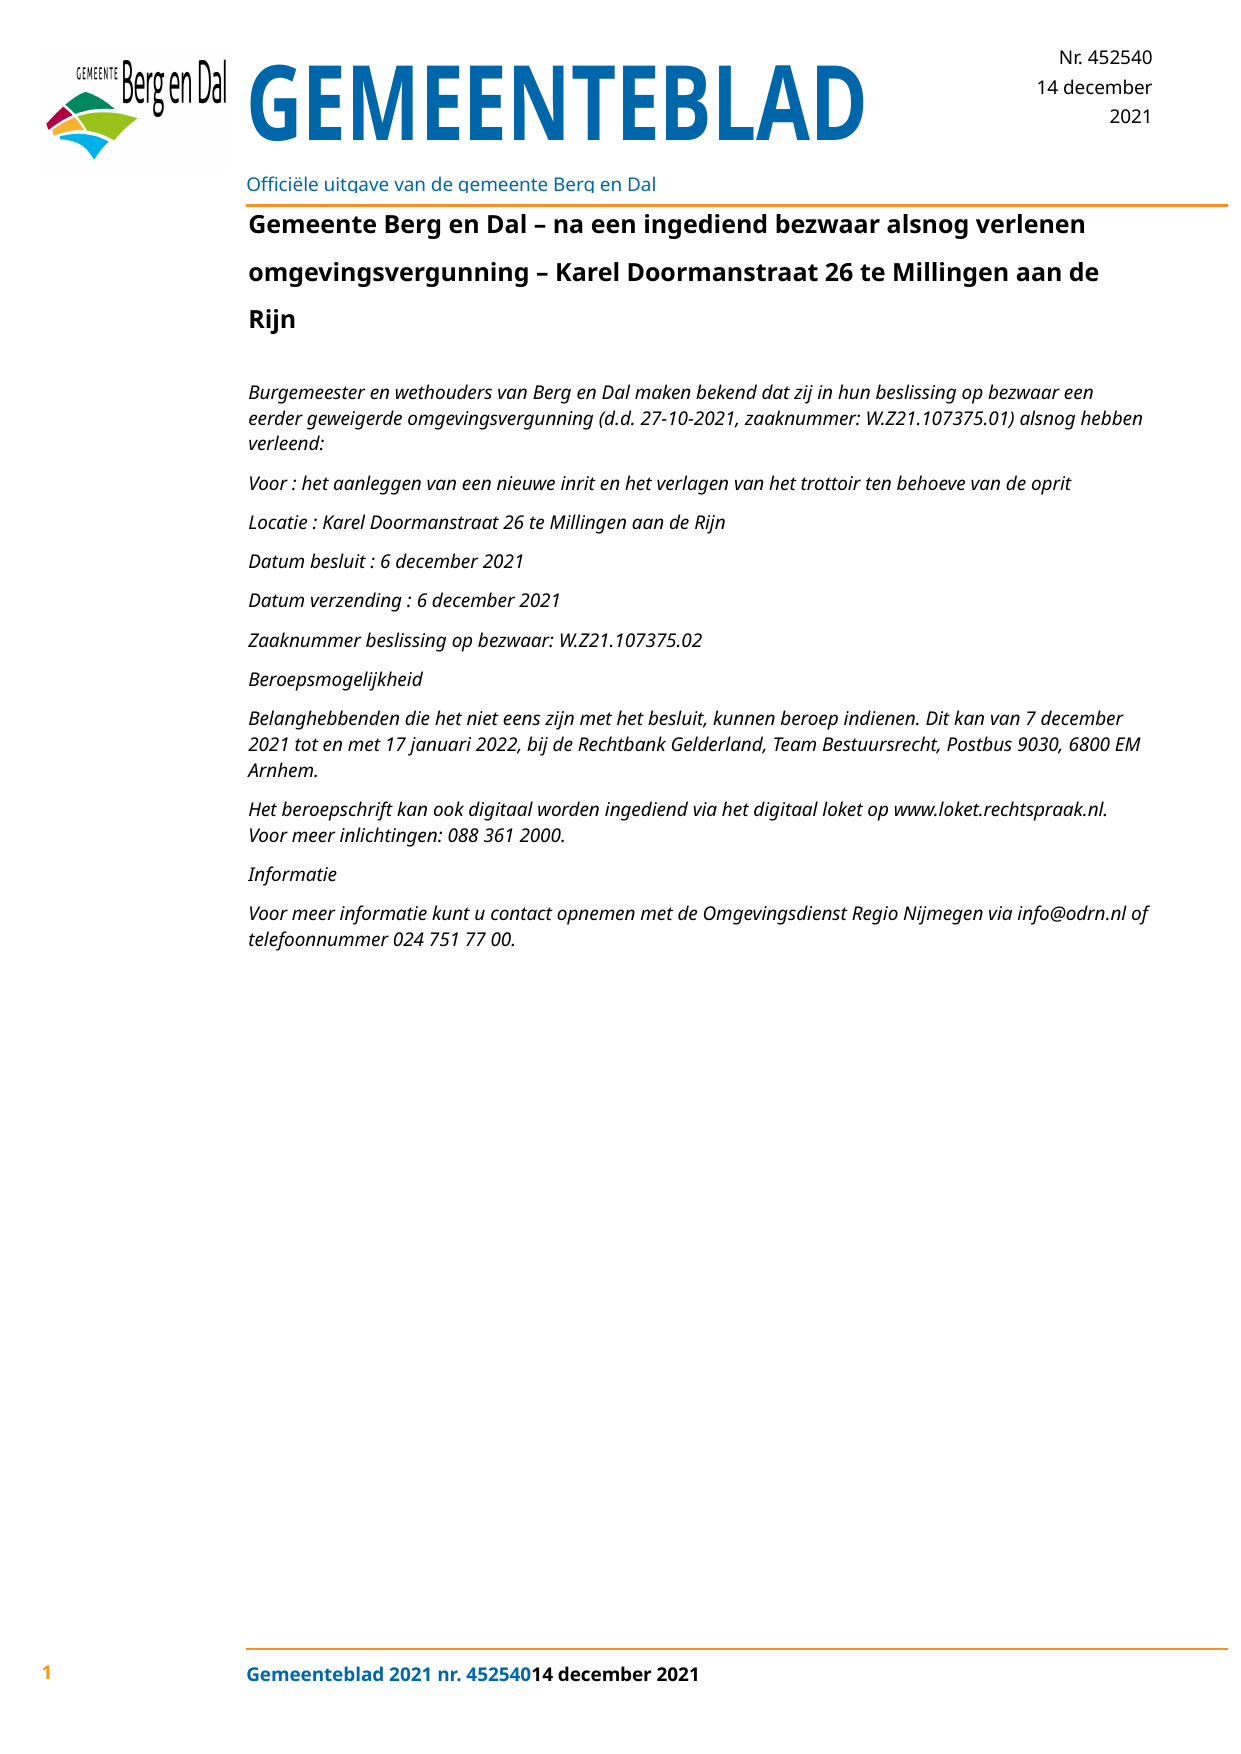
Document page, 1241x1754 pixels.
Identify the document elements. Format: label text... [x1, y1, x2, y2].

text Informatie [248, 861, 1152, 887]
text Datum besluit : 6 december 2021 [248, 548, 1152, 574]
text Belanghebbenden die het niet eens zijn met het besluit, kunnen beroep indienen. Dit kan van 7 december 2021 tot en met 17 januari 2022, bij de Rechtbank Gelderland, Team Bestuursrecht, Postbus 9030, 6800 EM Arnhem. [248, 705, 1152, 783]
text Gemeente Berg en Dal – na een ingediend bezwaar alsnog verlenen omgevingsvergunning – Karel Doormanstraat 26 te Millingen aan de Rijn [248, 207, 1152, 336]
text Het beroepschrift kan ook digitaal worden ingediend via het digitaal loket op www.loket.rechtspraak.nl. Voor meer inlichtingen: 088 361 2000. [248, 796, 1152, 848]
text Voor : het aanleggen van een nieuwe inrit en het verlagen van het trottoir ten behoeve van de oprit [248, 470, 1152, 496]
text Datum verzending : 6 december 2021 [248, 588, 1152, 613]
text Voor meer informatie kunt u contact opnemen met de Omgevingsdienst Regio Nijmegen via info@odrn.nl of telefoonnummer 024 751 77 00. [248, 900, 1152, 952]
picture [41, 47, 231, 172]
text Beroepsmogelijkheid [248, 666, 1152, 692]
text Zaaknummer beslissing op bezwaar: W.Z21.107375.02 [248, 627, 1152, 653]
text Locatie : Karel Doormanstraat 26 te Millingen aan de Rijn [248, 509, 1152, 535]
text Burgemeester en wethouders van Berg en Dal maken bekend dat zij in hun beslissing op bezwaar een eerder geweigerde omgevingsvergunning (d.d. 27-10-2021, zaaknummer: W.Z21.107375.01) alsnog hebben verleend: [248, 379, 1152, 456]
